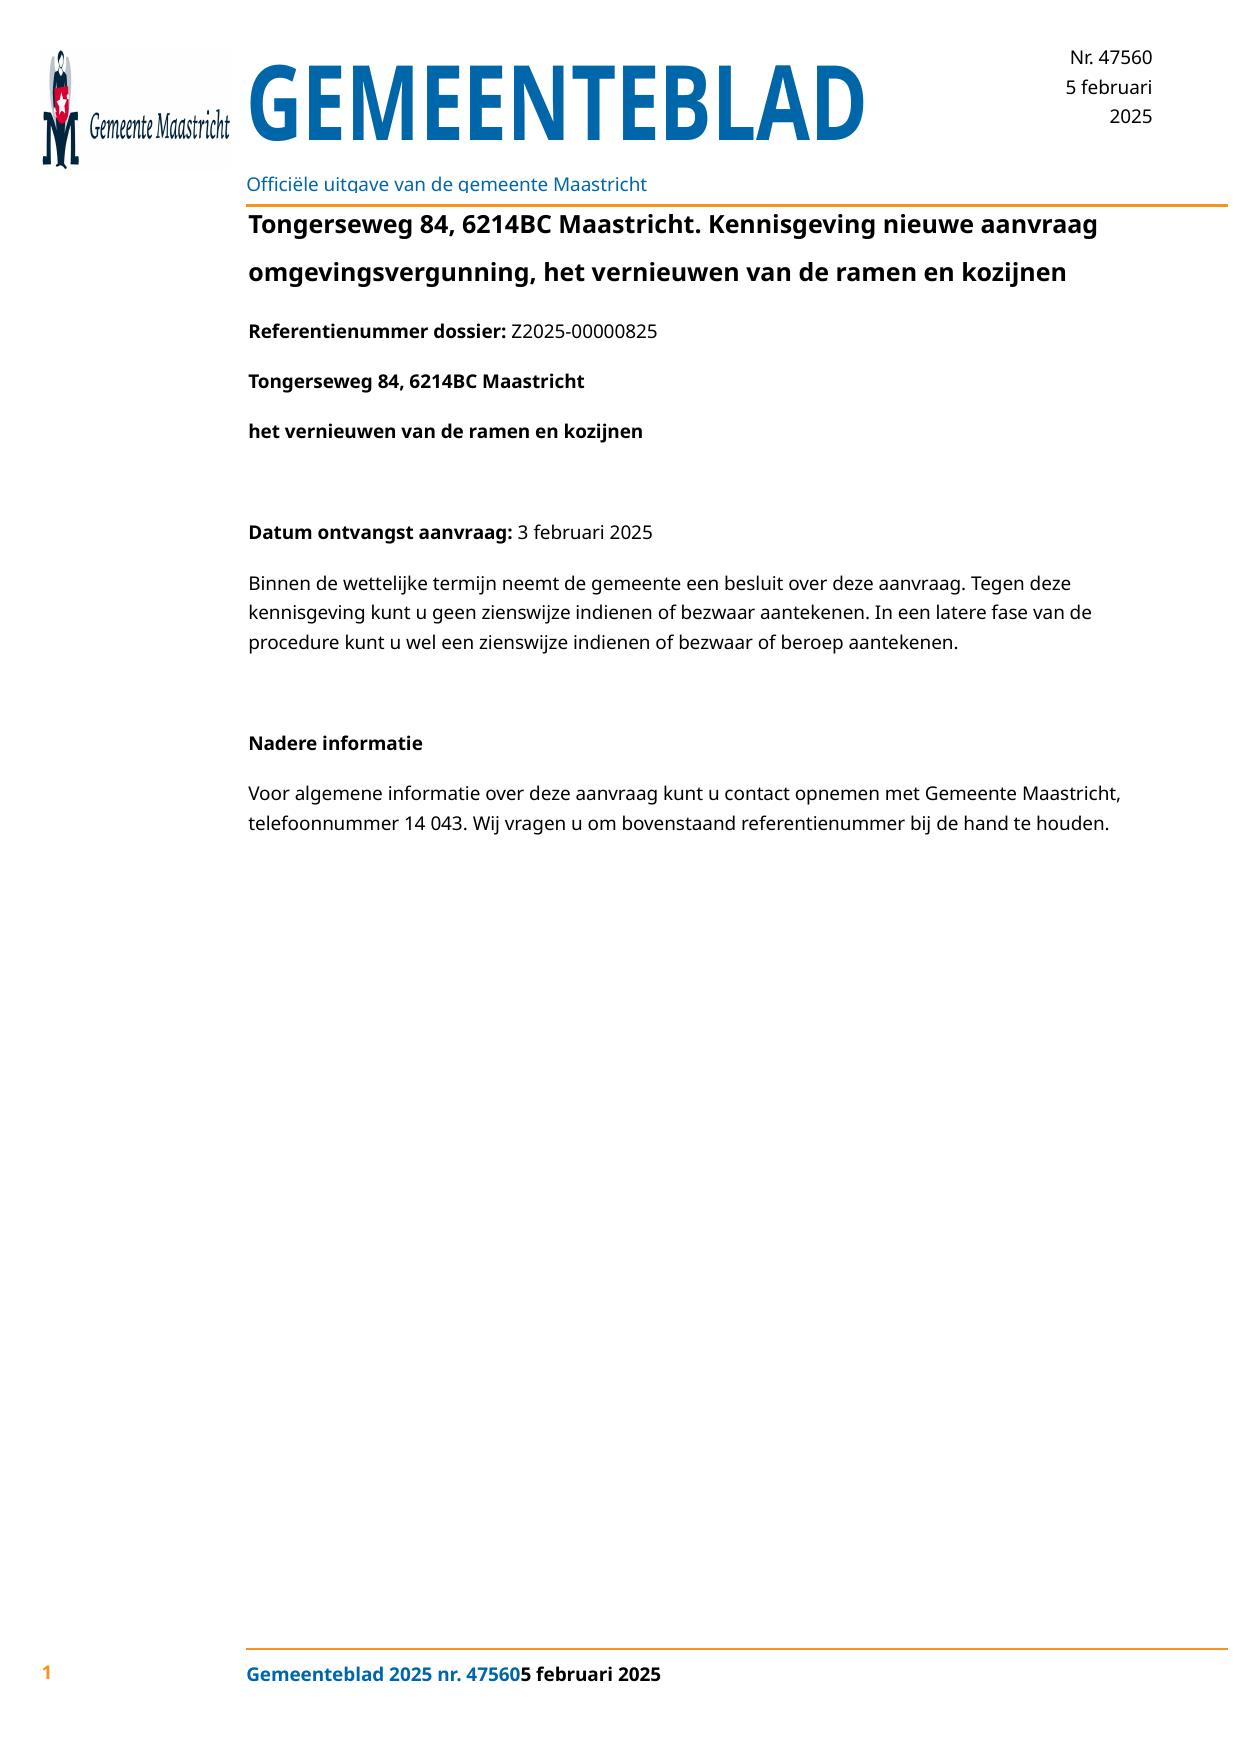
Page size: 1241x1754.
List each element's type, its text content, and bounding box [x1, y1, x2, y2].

text Voor algemene informatie over deze aanvraag kunt u contact opnemen met Gemeente Maastricht, telefoonnummer 14 043. Wij vragen u om bovenstaand referentienummer bij de hand te houden. [248, 780, 1152, 836]
text Tongerseweg 84, 6214BC Maastricht. Kennisgeving nieuwe aanvraag omgevingsvergunning, het vernieuwen van de ramen en kozijnen [248, 207, 1152, 288]
picture [41, 47, 231, 172]
text Binnen de wettelijke termijn neemt de gemeente een besluit over deze aanvraag. Tegen deze kennisgeving kunt u geen zienswijze indienen of bezwaar aantekenen. In een latere fase van de procedure kunt u wel een zienswijze indienen of bezwaar of beroep aantekenen. [248, 570, 1152, 655]
text het vernieuwen van de ramen en kozijnen [248, 419, 1152, 444]
text Datum ontvangst aanvraag: 3 februari 2025 [248, 519, 1152, 545]
text Tongerseweg 84, 6214BC Maastricht [248, 368, 1152, 394]
text Nadere informatie [248, 730, 1152, 756]
text Referentienummer dossier: Z2025-00000825 [248, 318, 1152, 344]
